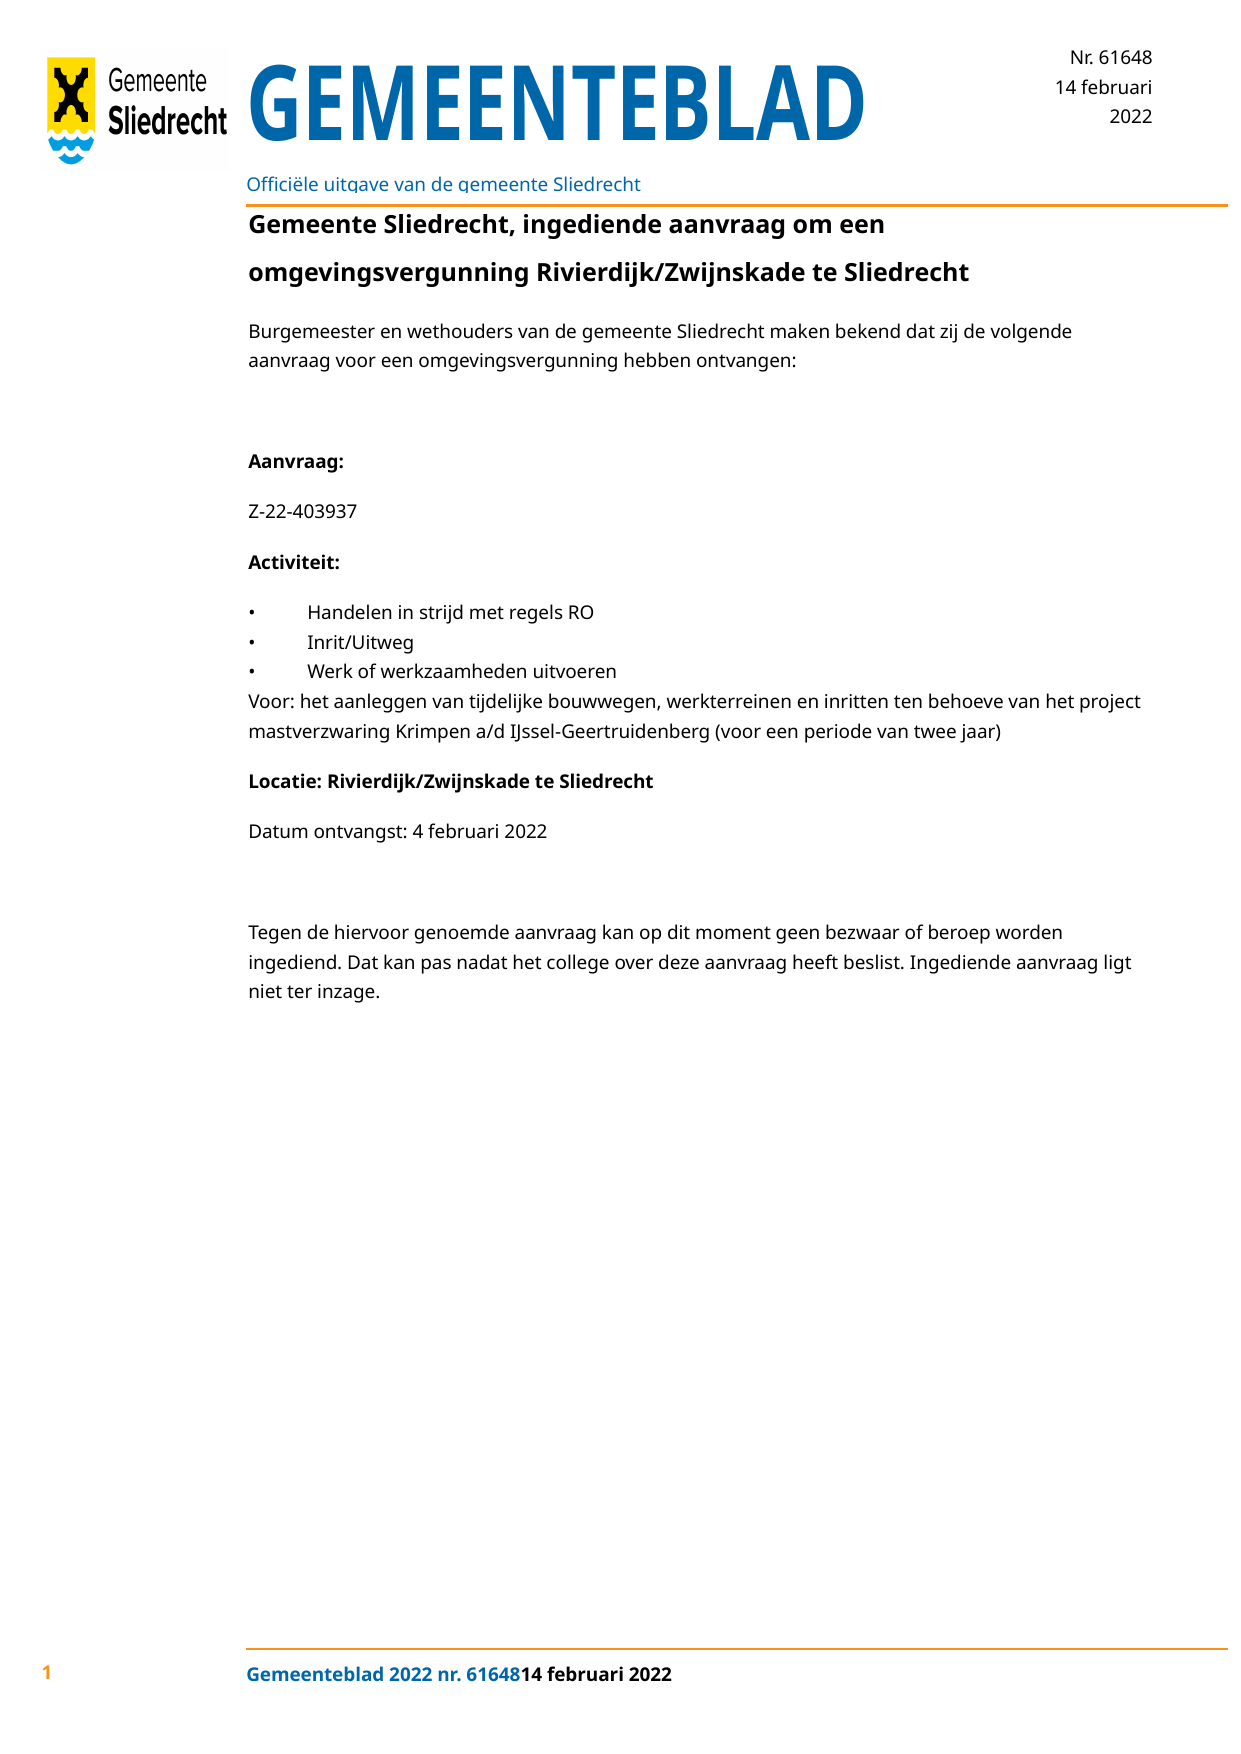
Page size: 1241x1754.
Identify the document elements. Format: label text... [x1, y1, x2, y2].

text Aanvraag: [248, 448, 1152, 474]
list Werk of werkzaamheden uitvoeren [248, 659, 1152, 684]
list Handelen in strijd met regels RO [248, 599, 1152, 625]
text Datum ontvangst: 4 februari 2022 [248, 819, 1152, 844]
text Activiteit: [248, 549, 1152, 575]
picture [41, 47, 231, 172]
text Z-22-403937 [248, 499, 1152, 524]
text Voor: het aanleggen van tijdelijke bouwwegen, werkterreinen en inritten ten behoeve van het project mastverzwaring Krimpen a/d IJssel-Geertruidenberg (voor een periode van twee jaar) [248, 688, 1152, 744]
text Tegen de hiervoor genoemde aanvraag kan op dit moment geen bezwaar of beroep worden ingediend. Dat kan pas nadat het college over deze aanvraag heeft beslist. Ingediende aanvraag ligt niet ter inzage. [248, 919, 1152, 1004]
text Locatie: Rivierdijk/Zwijnskade te Sliedrecht [248, 768, 1152, 794]
text Gemeente Sliedrecht, ingediende aanvraag om een omgevingsvergunning Rivierdijk/Zwijnskade te Sliedrecht [248, 207, 1152, 288]
list Inrit/Uitweg [248, 629, 1152, 655]
text Burgemeester en wethouders van de gemeente Sliedrecht maken bekend dat zij de volgende aanvraag voor een omgevingsvergunning hebben ontvangen: [248, 318, 1152, 373]
